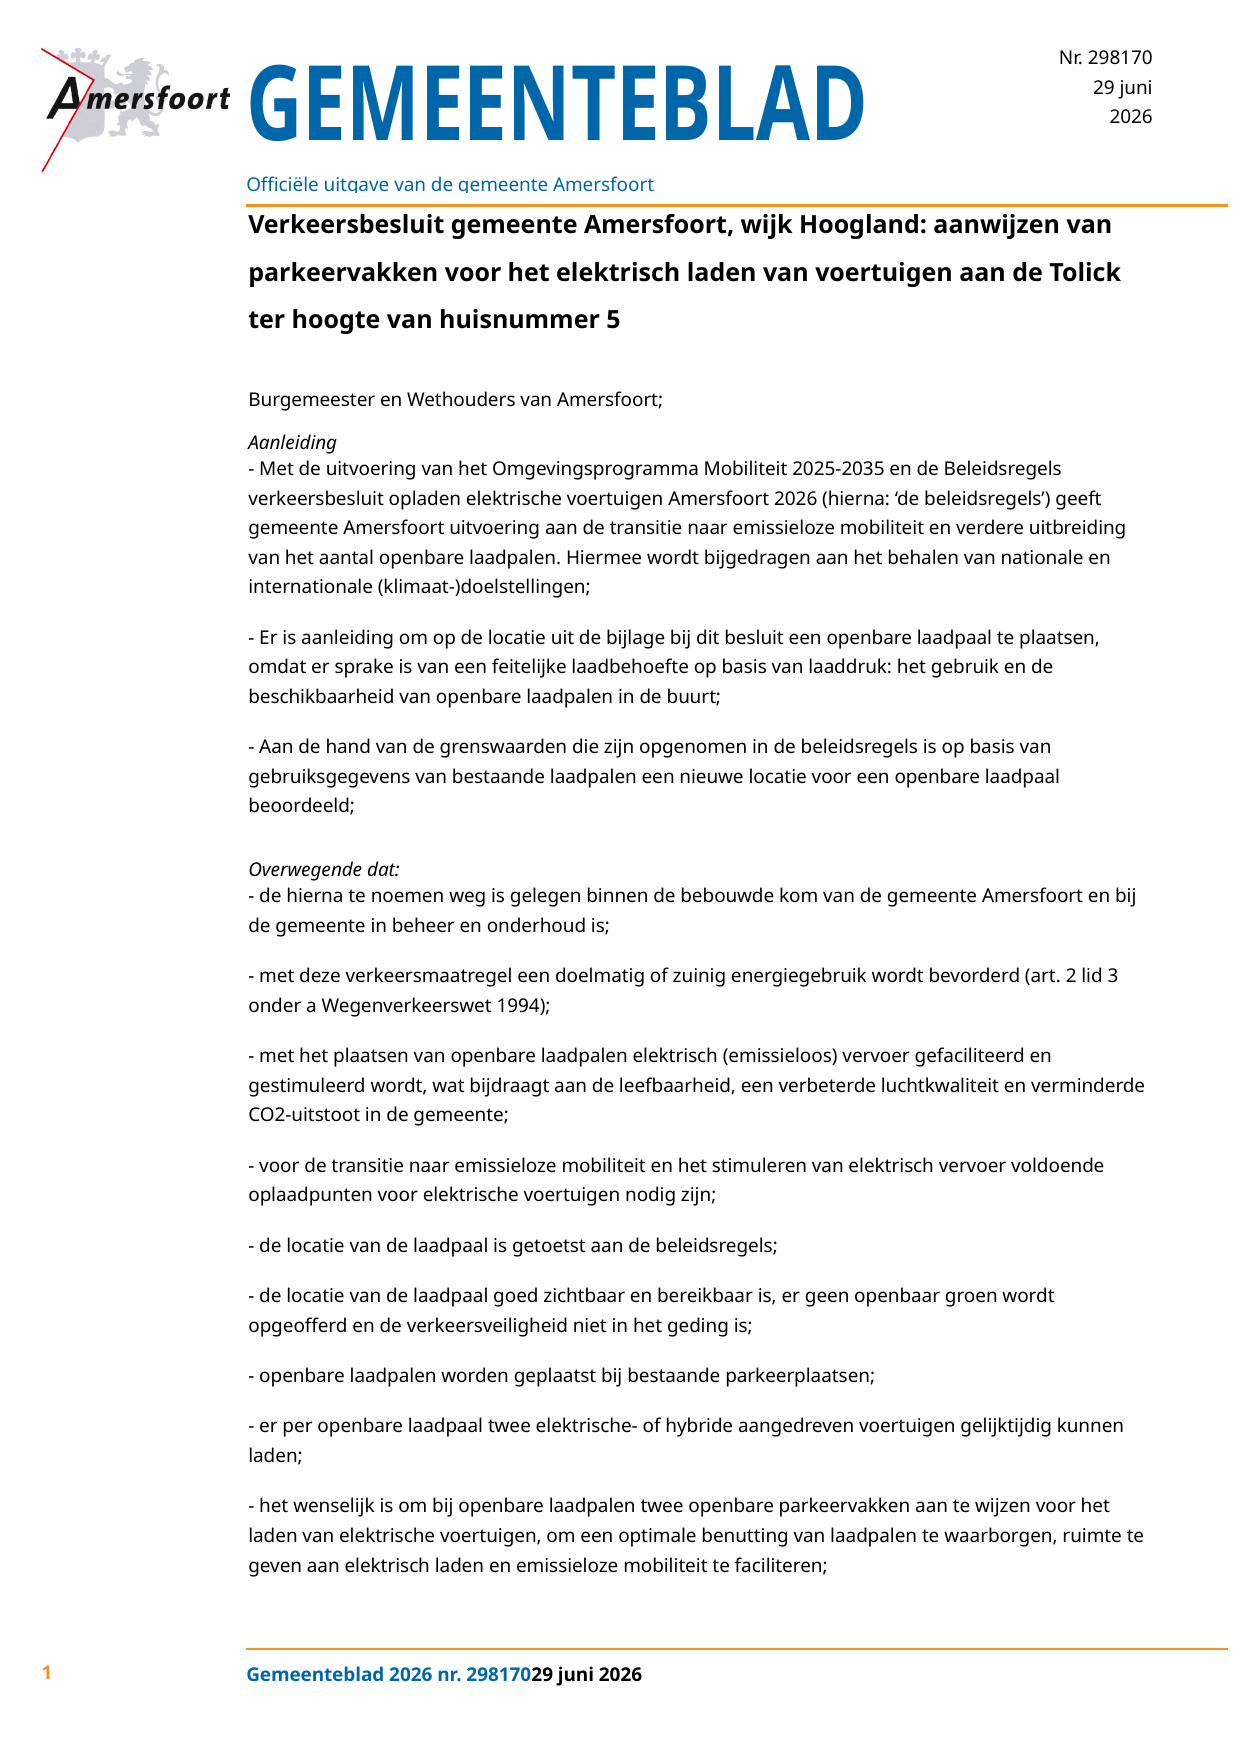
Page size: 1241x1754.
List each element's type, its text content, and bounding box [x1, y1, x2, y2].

text - het wenselijk is om bij openbare laadpalen twee openbare parkeervakken aan te wijzen voor het laden van elektrische voertuigen, om een optimale benutting van laadpalen te waarborgen, ruimte te geven aan elektrisch laden en emissieloze mobiliteit te faciliteren; [248, 1493, 1152, 1578]
text - de locatie van de laadpaal is getoetst aan de beleidsregels; [248, 1232, 1152, 1258]
text - voor de transitie naar emissieloze mobiliteit en het stimuleren van elektrisch vervoer voldoende oplaadpunten voor elektrische voertuigen nodig zijn; [248, 1152, 1152, 1207]
text - Aan de hand van de grenswaarden die zijn opgenomen in de beleidsregels is op basis van gebruiksgegevens van bestaande laadpalen een nieuwe locatie voor een openbare laadpaal beoordeeld; [248, 733, 1152, 818]
text - met het plaatsen van openbare laadpalen elektrisch (emissieloos) vervoer gefaciliteerd en gestimuleerd wordt, wat bijdraagt aan de leefbaarheid, een verbeterde luchtkwaliteit en verminderde CO2-uitstoot in de gemeente; [248, 1042, 1152, 1127]
text Overwegende dat: [248, 857, 1152, 882]
text - de hierna te noemen weg is gelegen binnen de bebouwde kom van de gemeente Amersfoort en bij de gemeente in beheer en onderhoud is; [248, 882, 1152, 938]
text - de locatie van de laadpaal goed zichtbaar en bereikbaar is, er geen openbaar groen wordt opgeofferd en de verkeersveiligheid niet in het geding is; [248, 1282, 1152, 1338]
text - met deze verkeersmaatregel een doelmatig of zuinig energiegebruik wordt bevorderd (art. 2 lid 3 onder a Wegenverkeerswet 1994); [248, 962, 1152, 1018]
picture [41, 47, 231, 172]
text - openbare laadpalen worden geplaatst bij bestaande parkeerplaatsen; [248, 1362, 1152, 1388]
text - Er is aanleiding om op de locatie uit de bijlage bij dit besluit een openbare laadpaal te plaatsen, omdat er sprake is van een feitelijke laadbehoefte op basis van laaddruk: het gebruik en de beschikbaarheid van openbare laadpalen in de buurt; [248, 624, 1152, 709]
text Verkeersbesluit gemeente Amersfoort, wijk Hoogland: aanwijzen van parkeervakken voor het elektrisch laden van voertuigen aan de Tolick ter hoogte van huisnummer 5 [248, 207, 1152, 336]
text - er per openbare laadpaal twee elektrische- of hybride aangedreven voertuigen gelijktijdig kunnen laden; [248, 1413, 1152, 1468]
text Burgemeester en Wethouders van Amersfoort; [248, 386, 1152, 412]
text Aanleiding [248, 429, 1152, 455]
text - Met de uitvoering van het Omgevingsprogramma Mobiliteit 2025-2035 en de Beleidsregels verkeersbesluit opladen elektrische voertuigen Amersfoort 2026 (hierna: ‘de beleidsregels’) geeft gemeente Amersfoort uitvoering aan de transitie naar emissieloze mobiliteit en verdere uitbreiding van het aantal openbare laadpalen. Hiermee wordt bijgedragen aan het behalen van nationale en internationale (klimaat-)doelstellingen; [248, 455, 1152, 599]
